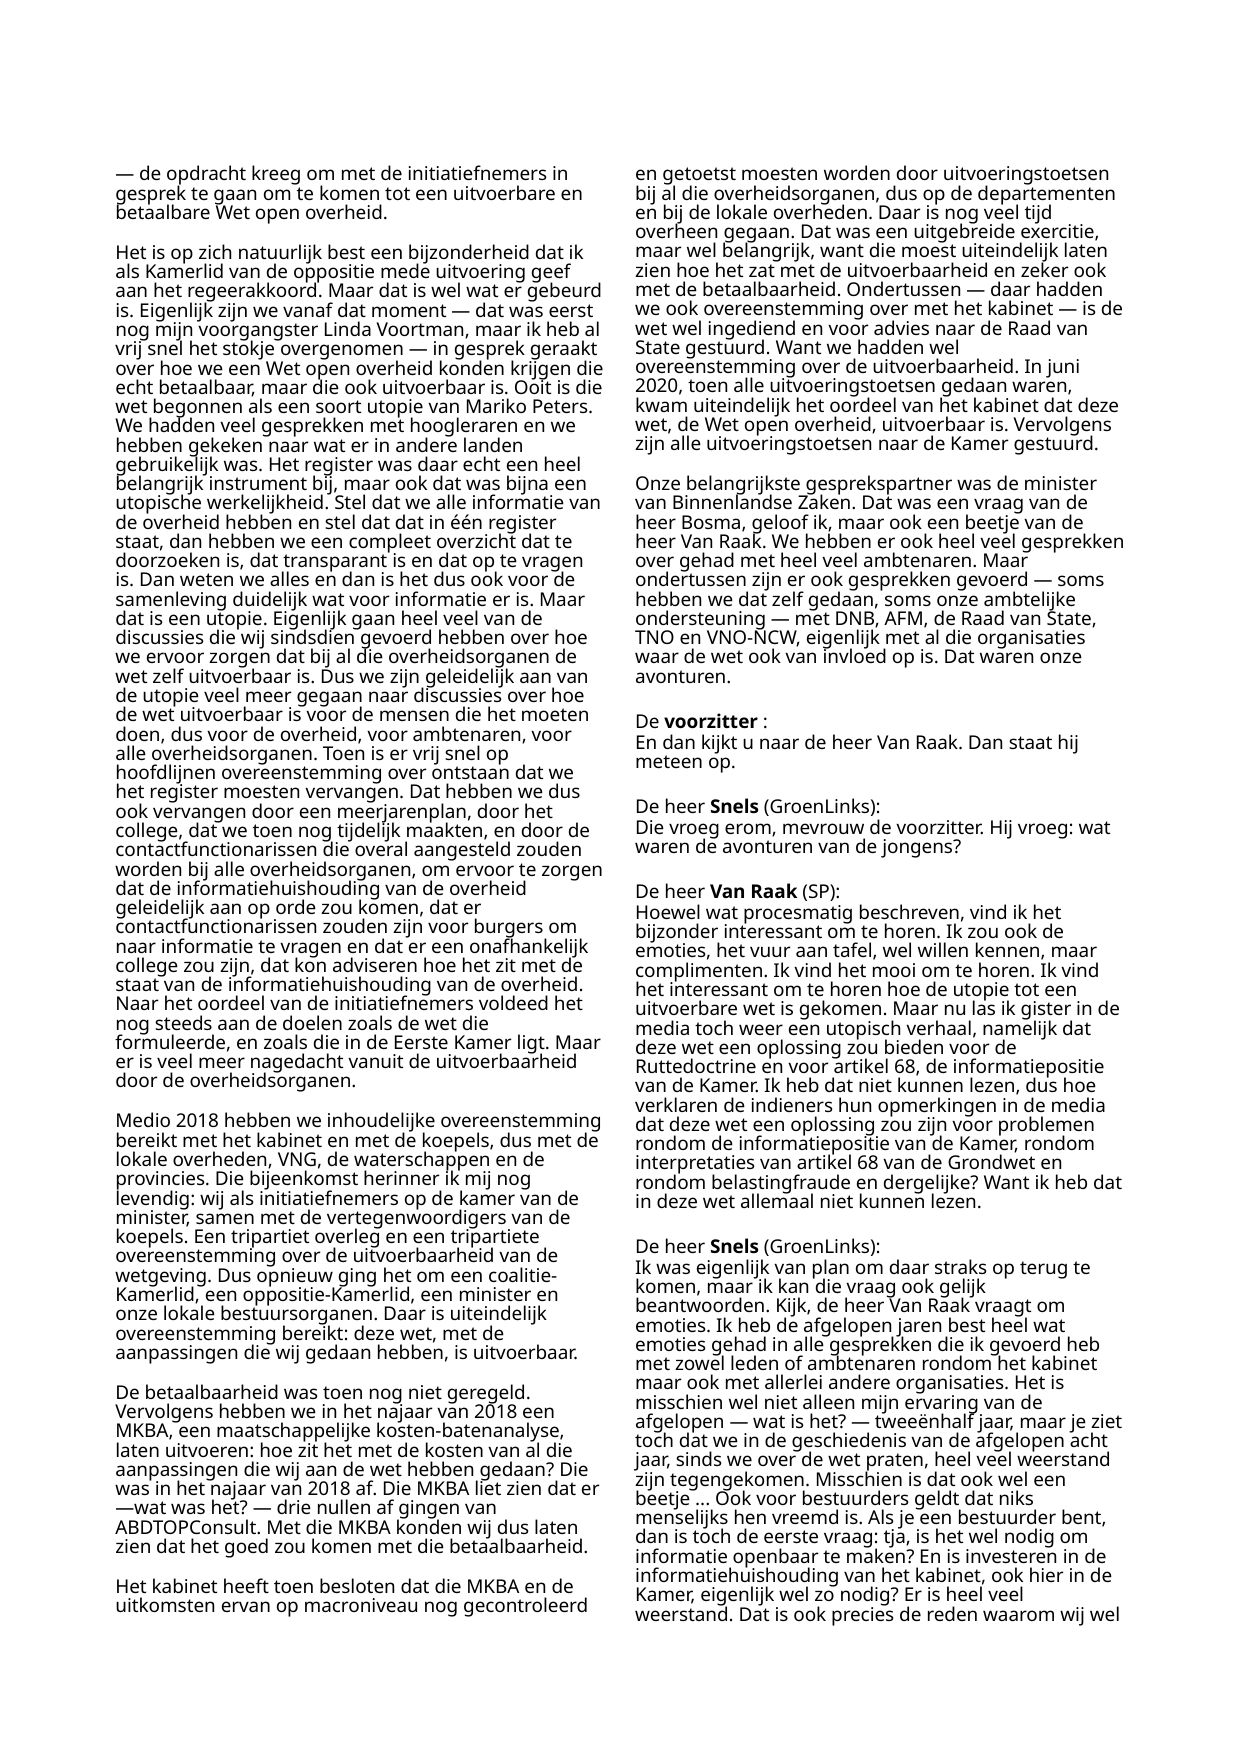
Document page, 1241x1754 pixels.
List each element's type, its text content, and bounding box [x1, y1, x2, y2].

text De heer Van Raak (SP): [635, 878, 1125, 904]
text Het kabinet heeft toen besloten dat die MKBA en de uitkomsten ervan op macroniveau nog gecontroleerd [115, 1578, 605, 1616]
text De heer Snels (GroenLinks): [635, 1233, 1125, 1259]
text — de opdracht kreeg om met de initiatiefnemers in gesprek te gaan om te komen tot een uitvoerbare en betaalbare Wet open overheid. [115, 165, 605, 223]
text Onze belangrijkste gesprekspartner was de minister van Binnenlandse Zaken. Dat was een vraag van de heer Bosma, geloof ik, maar ook een beetje van de heer Van Raak. We hebben er ook heel veel gesprekken over gehad met heel veel ambtenaren. Maar ondertussen zijn er ook gesprekken gevoerd — soms hebben we dat zelf gedaan, soms onze ambtelijke ondersteuning — met DNB, AFM, de Raad van State, TNO en VNO-NCW, eigenlijk met al die organisaties waar de wet ook van invloed op is. Dat waren onze avonturen. [635, 475, 1125, 687]
text Ik was eigenlijk van plan om daar straks op terug te komen, maar ik kan die vraag ook gelijk beantwoorden. Kijk, de heer Van Raak vraagt om emoties. Ik heb de afgelopen jaren best heel wat emoties gehad in alle gesprekken die ik gevoerd heb met zowel leden of ambtenaren rondom het kabinet maar ook met allerlei andere organisaties. Het is misschien wel niet alleen mijn ervaring van de afgelopen — wat is het? — tweeënhalf jaar, maar je ziet toch dat we in de geschiedenis van de afgelopen acht jaar, sinds we over de wet praten, heel veel weerstand zijn tegengekomen. Misschien is dat ook wel een beetje ... Ook voor bestuurders geldt dat niks menselijks hen vreemd is. Als je een bestuurder bent, dan is toch de eerste vraag: tja, is het wel nodig om informatie openbaar te maken? En is investeren in de informatiehuishouding van het kabinet, ook hier in de Kamer, eigenlijk wel zo nodig? Er is heel veel weerstand. Dat is ook precies de reden waarom wij wel [635, 1259, 1125, 1625]
text De betaalbaarheid was toen nog niet geregeld. Vervolgens hebben we in het najaar van 2018 een MKBA, een maatschappelijke kosten-batenanalyse, laten uitvoeren: hoe zit het met de kosten van al die aanpassingen die wij aan de wet hebben gedaan? Die was in het najaar van 2018 af. Die MKBA liet zien dat er —wat was het? — drie nullen af gingen van ABDTOPConsult. Met die MKBA konden wij dus laten zien dat het goed zou komen met die betaalbaarheid. [115, 1384, 605, 1557]
text En dan kijkt u naar de heer Van Raak. Dan staat hij meteen op. [635, 734, 1125, 772]
text en getoetst moesten worden door uitvoeringstoetsen bij al die overheidsorganen, dus op de departementen en bij de lokale overheden. Daar is nog veel tijd overheen gegaan. Dat was een uitgebreide exercitie, maar wel belangrijk, want die moest uiteindelijk laten zien hoe het zat met de uitvoerbaarheid en zeker ook met de betaalbaarheid. Ondertussen — daar hadden we ook overeenstemming over met het kabinet — is de wet wel ingediend en voor advies naar de Raad van State gestuurd. Want we hadden wel overeenstemming over de uitvoerbaarheid. In juni 2020, toen alle uitvoeringstoetsen gedaan waren, kwam uiteindelijk het oordeel van het kabinet dat deze wet, de Wet open overheid, uitvoerbaar is. Vervolgens zijn alle uitvoeringstoetsen naar de Kamer gestuurd. [635, 165, 1125, 454]
text De voorzitter : [635, 708, 1125, 734]
text Hoewel wat procesmatig beschreven, vind ik het bijzonder interessant om te horen. Ik zou ook de emoties, het vuur aan tafel, wel willen kennen, maar complimenten. Ik vind het mooi om te horen. Ik vind het interessant om te horen hoe de utopie tot een uitvoerbare wet is gekomen. Maar nu las ik gister in de media toch weer een utopisch verhaal, namelijk dat deze wet een oplossing zou bieden voor de Ruttedoctrine en voor artikel 68, de informatiepositie van de Kamer. Ik heb dat niet kunnen lezen, dus hoe verklaren de indieners hun opmerkingen in de media dat deze wet een oplossing zou zijn voor problemen rondom de informatiepositie van de Kamer, rondom interpretaties van artikel 68 van de Grondwet en rondom belastingfraude en dergelijke? Want ik heb dat in deze wet allemaal niet kunnen lezen. [635, 904, 1125, 1212]
text Medio 2018 hebben we inhoudelijke overeenstemming bereikt met het kabinet en met de koepels, dus met de lokale overheden, VNG, de waterschappen en de provincies. Die bijeenkomst herinner ik mij nog levendig: wij als initiatiefnemers op de kamer van de minister, samen met de vertegenwoordigers van de koepels. Een tripartiet overleg en een tripartiete overeenstemming over de uitvoerbaarheid van de wetgeving. Dus opnieuw ging het om een coalitie-Kamerlid, een oppositie-Kamerlid, een minister en onze lokale bestuursorganen. Daar is uiteindelijk overeenstemming bereikt: deze wet, met de aanpassingen die wij gedaan hebben, is uitvoerbaar. [115, 1112, 605, 1363]
text De heer Snels (GroenLinks): [635, 793, 1125, 819]
text Het is op zich natuurlijk best een bijzonderheid dat ik als Kamerlid van de oppositie mede uitvoering geef aan het regeerakkoord. Maar dat is wel wat er gebeurd is. Eigenlijk zijn we vanaf dat moment — dat was eerst nog mijn voorgangster Linda Voortman, maar ik heb al vrij snel het stokje overgenomen — in gesprek geraakt over hoe we een Wet open overheid konden krijgen die echt betaalbaar, maar die ook uitvoerbaar is. Ooit is die wet begonnen als een soort utopie van Mariko Peters. We hadden veel gesprekken met hoogleraren en we hebben gekeken naar wat er in andere landen gebruikelijk was. Het register was daar echt een heel belangrijk instrument bij, maar ook dat was bijna een utopische werkelijkheid. Stel dat we alle informatie van de overheid hebben en stel dat dat in één register staat, dan hebben we een compleet overzicht dat te doorzoeken is, dat transparant is en dat op te vragen is. Dan weten we alles en dan is het dus ook voor de samenleving duidelijk wat voor informatie er is. Maar dat is een utopie. Eigenlijk gaan heel veel van de discussies die wij sindsdien gevoerd hebben over hoe we ervoor zorgen dat bij al die overheidsorganen de wet zelf uitvoerbaar is. Dus we zijn geleidelijk aan van de utopie veel meer gegaan naar discussies over hoe de wet uitvoerbaar is voor de mensen die het moeten doen, dus voor de overheid, voor ambtenaren, voor alle overheidsorganen. Toen is er vrij snel op hoofdlijnen overeenstemming over ontstaan dat we het register moesten vervangen. Dat hebben we dus ook vervangen door een meerjarenplan, door het college, dat we toen nog tijdelijk maakten, en door de contactfunctionarissen die overal aangesteld zouden worden bij alle overheidsorganen, om ervoor te zorgen dat de informatiehuishouding van de overheid geleidelijk aan op orde zou komen, dat er contactfunctionarissen zouden zijn voor burgers om naar informatie te vragen en dat er een onafhankelijk college zou zijn, dat kon adviseren hoe het zit met de staat van de informatiehuishouding van de overheid. Naar het oordeel van de initiatiefnemers voldeed het nog steeds aan de doelen zoals de wet die formuleerde, en zoals die in de Eerste Kamer ligt. Maar er is veel meer nagedacht vanuit de uitvoerbaarheid door de overheidsorganen. [115, 244, 605, 1092]
text Die vroeg erom, mevrouw de voorzitter. Hij vroeg: wat waren de avonturen van de jongens? [635, 819, 1125, 857]
